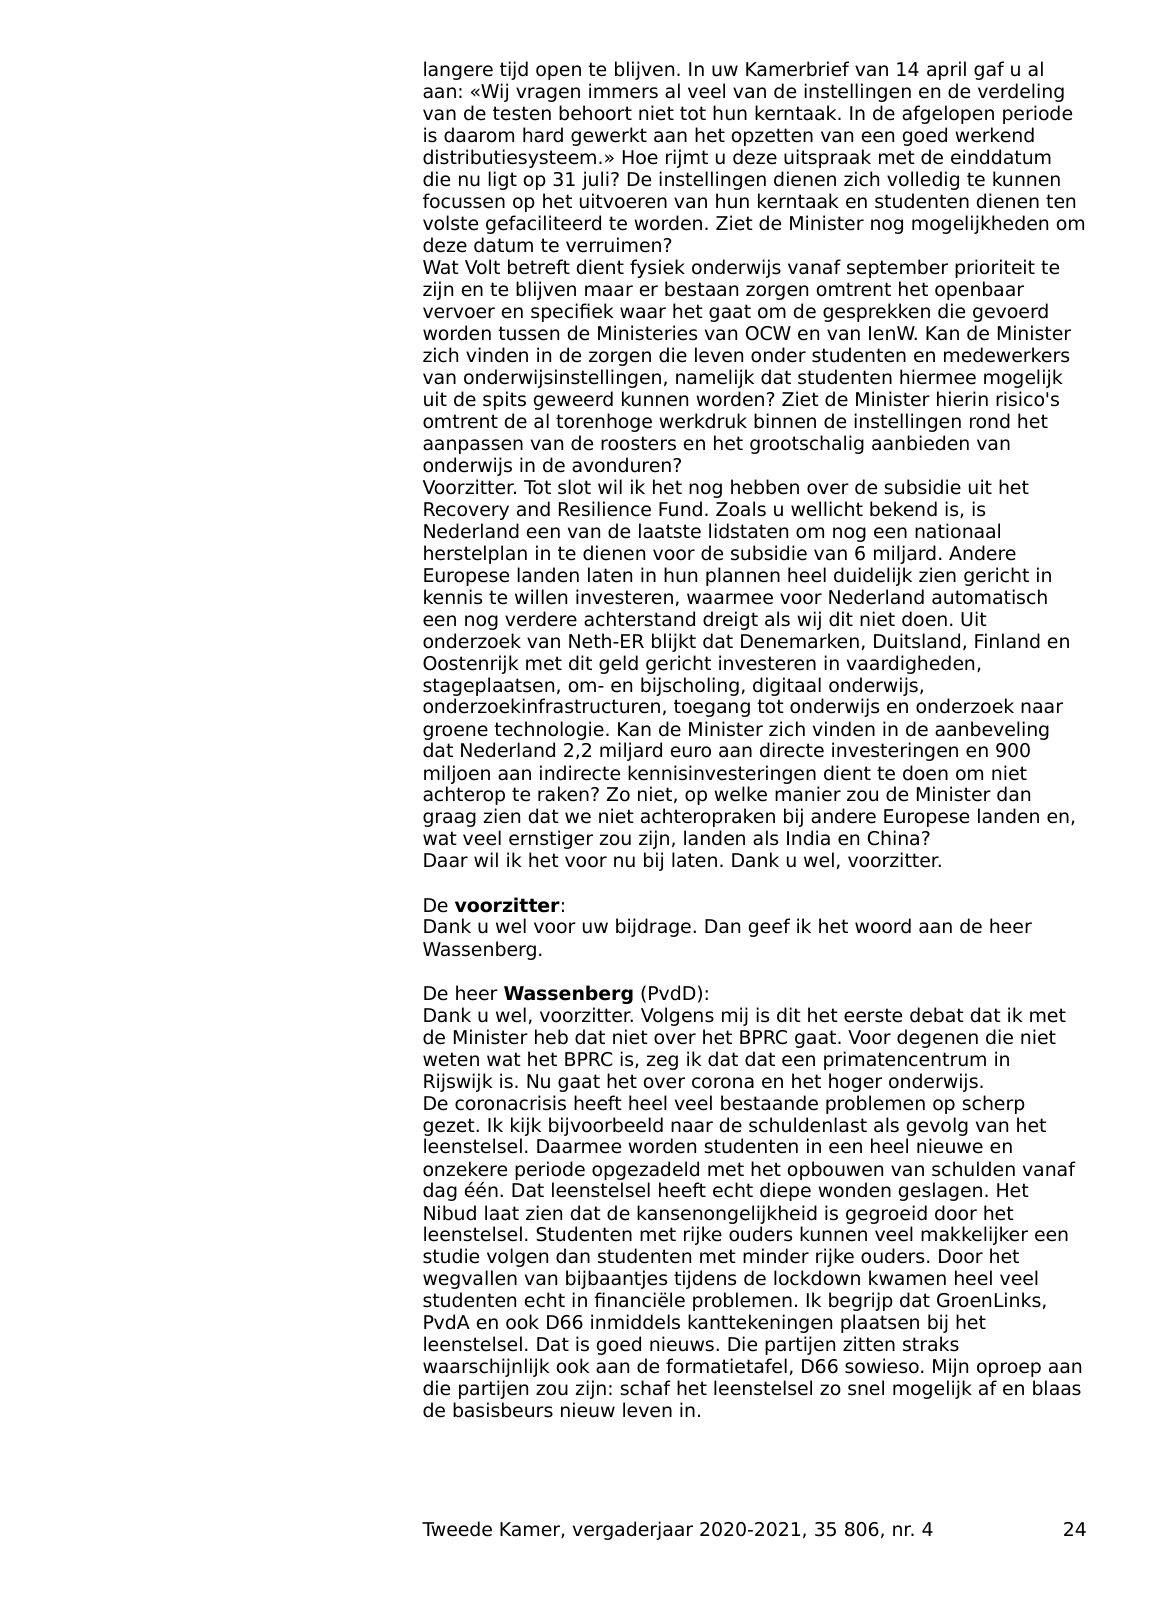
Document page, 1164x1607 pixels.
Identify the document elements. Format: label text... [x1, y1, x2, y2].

text Dank u wel voor uw bijdrage. Dan geef ik het woord aan de heer Wassenberg. [422, 916, 1087, 960]
text De voorzitter: [422, 894, 1087, 916]
text Voorzitter. Tot slot wil ik het nog hebben over de subsidie uit het Recovery and Resilience Fund. Zoals u wellicht bekend is, is Nederland een van de laatste lidstaten om nog een nationaal herstelplan in te dienen voor de subsidie van 6 miljard. Andere Europese landen laten in hun plannen heel duidelijk zien gericht in kennis te willen investeren, waarmee voor Nederland automatisch een nog verdere achterstand dreigt als wij dit niet doen. Uit onderzoek van Neth-ER blijkt dat Denemarken, Duitsland, Finland en Oostenrijk met dit geld gericht investeren in vaardigheden, stageplaatsen, om- en bijscholing, digitaal onderwijs, onderzoekinfrastructuren, toegang tot onderwijs en onderzoek naar groene technologie. Kan de Minister zich vinden in de aanbeveling dat Nederland 2,2 miljard euro aan directe investeringen en 900 miljoen aan indirecte kennisinvesteringen dient te doen om niet achterop te raken? Zo niet, op welke manier zou de Minister dan graag zien dat we niet achteropraken bij andere Europese landen en, wat veel ernstiger zou zijn, landen als India en China? [422, 477, 1087, 850]
text De heer Wassenberg (PvdD): [422, 983, 1087, 1004]
text Wat Volt betreft dient fysiek onderwijs vanaf september prioriteit te zijn en te blijven maar er bestaan zorgen omtrent het openbaar vervoer en specifiek waar het gaat om de gesprekken die gevoerd worden tussen de Ministeries van OCW en van IenW. Kan de Minister zich vinden in de zorgen die leven onder studenten en medewerkers van onderwijsinstellingen, namelijk dat studenten hiermee mogelijk uit de spits geweerd kunnen worden? Ziet de Minister hierin risico's omtrent de al torenhoge werkdruk binnen de instellingen rond het aanpassen van de roosters en het grootschalig aanbieden van onderwijs in de avonduren? [422, 257, 1087, 477]
text Dank u wel, voorzitter. Volgens mij is dit het eerste debat dat ik met de Minister heb dat niet over het BPRC gaat. Voor degenen die niet weten wat het BPRC is, zeg ik dat dat een primatencentrum in Rijswijk is. Nu gaat het over corona en het hoger onderwijs. [422, 1004, 1087, 1092]
text Daar wil ik het voor nu bij laten. Dank u wel, voorzitter. [422, 850, 1087, 872]
text langere tijd open te blijven. In uw Kamerbrief van 14 april gaf u al aan: «Wij vragen immers al veel van de instellingen en de verdeling van de testen behoort niet tot hun kerntaak. In de afgelopen periode is daarom hard gewerkt aan het opzetten van een goed werkend distributiesysteem.» Hoe rijmt u deze uitspraak met de einddatum die nu ligt op 31 juli? De instellingen dienen zich volledig te kunnen focussen op het uitvoeren van hun kerntaak en studenten dienen ten volste gefaciliteerd te worden. Ziet de Minister nog mogelijkheden om deze datum te verruimen? [422, 59, 1087, 257]
text De coronacrisis heeft heel veel bestaande problemen op scherp gezet. Ik kijk bijvoorbeeld naar de schuldenlast als gevolg van het leenstelsel. Daarmee worden studenten in een heel nieuwe en onzekere periode opgezadeld met het opbouwen van schulden vanaf dag één. Dat leenstelsel heeft echt diepe wonden geslagen. Het Nibud laat zien dat de kansenongelijkheid is gegroeid door het leenstelsel. Studenten met rijke ouders kunnen veel makkelijker een studie volgen dan studenten met minder rijke ouders. Door het wegvallen van bijbaantjes tijdens de lockdown kwamen heel veel studenten echt in financiële problemen. Ik begrijp dat GroenLinks, PvdA en ook D66 inmiddels kanttekeningen plaatsen bij het leenstelsel. Dat is goed nieuws. Die partijen zitten straks waarschijnlijk ook aan de formatietafel, D66 sowieso. Mijn oproep aan die partijen zou zijn: schaf het leenstelsel zo snel mogelijk af en blaas de basisbeurs nieuw leven in. [422, 1092, 1087, 1422]
